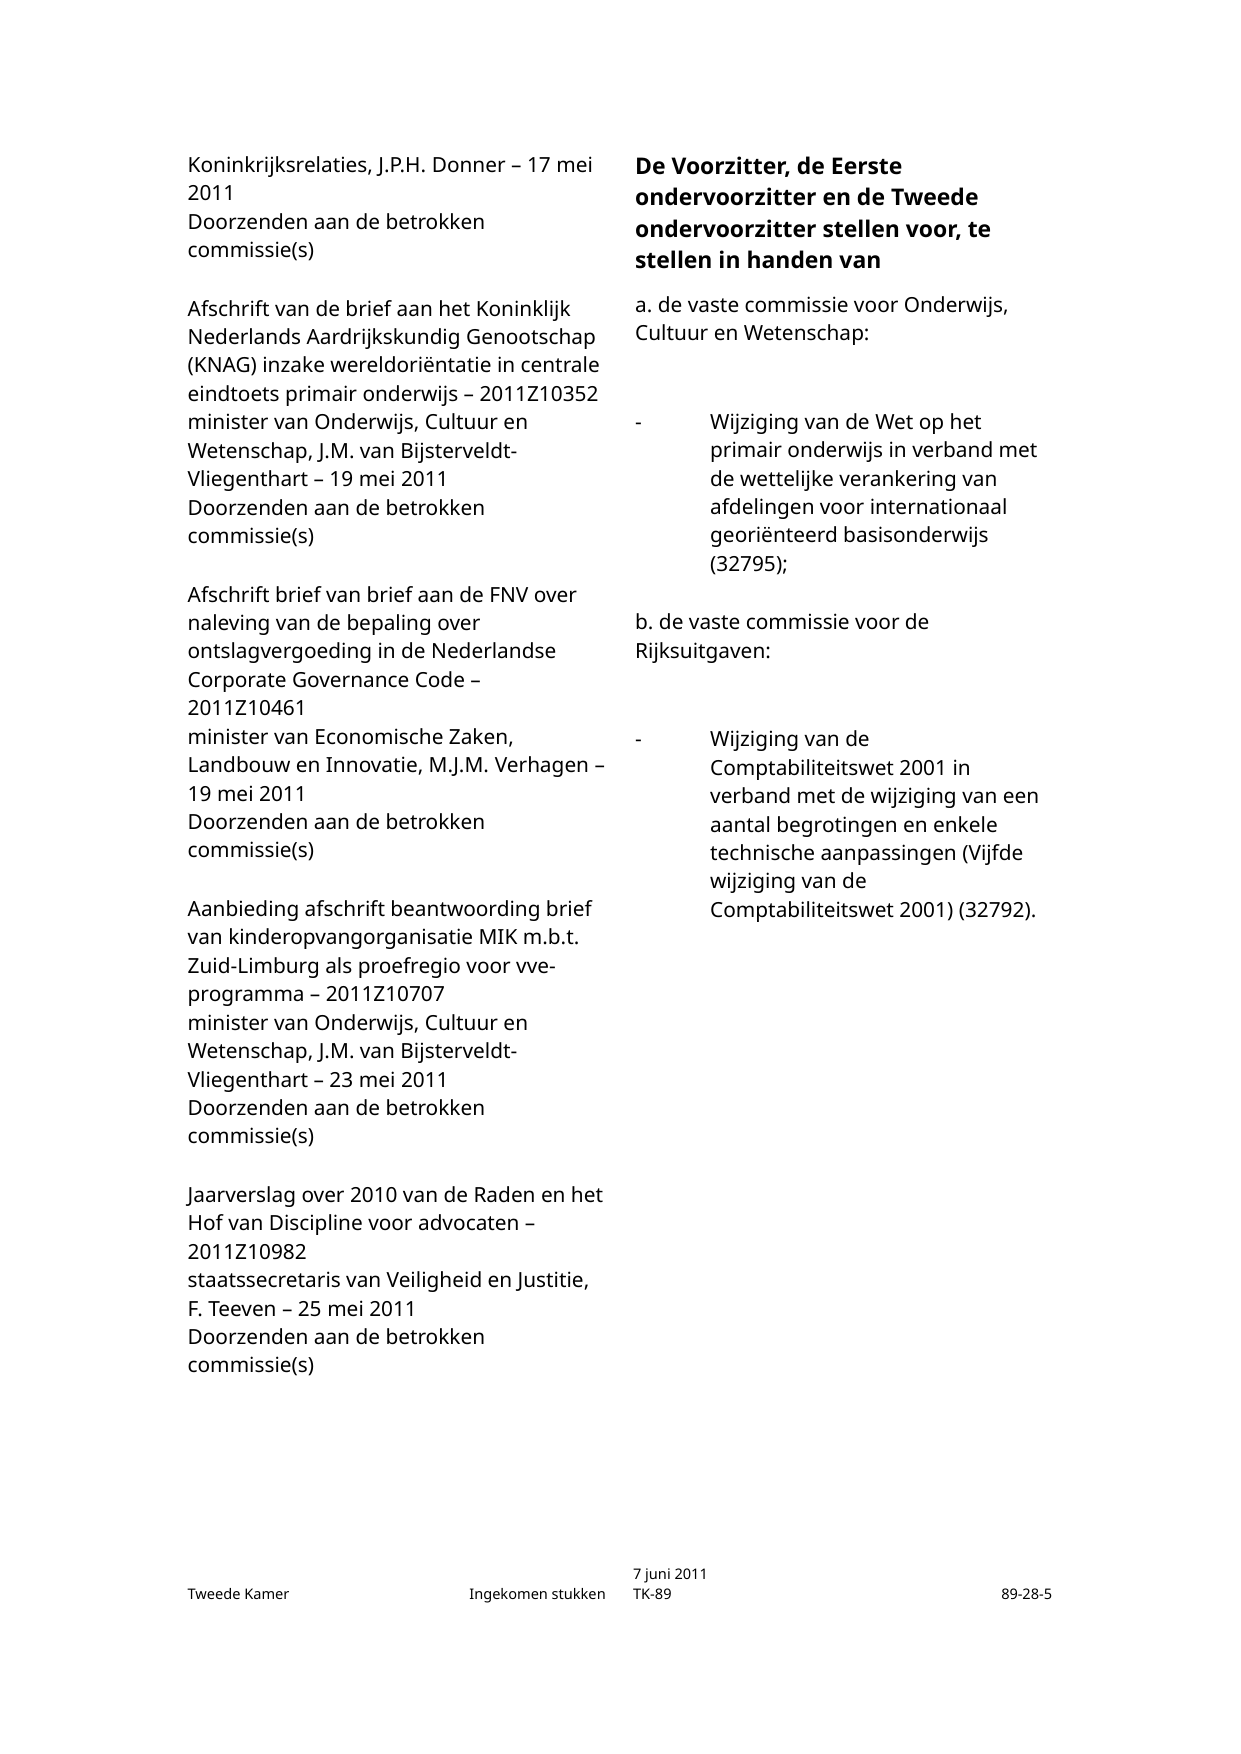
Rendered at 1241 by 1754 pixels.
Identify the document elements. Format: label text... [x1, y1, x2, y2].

text minister van Onderwijs, Cultuur en Wetenschap, J.M. van Bijsterveldt-Vliegenthart – 19 mei 2011 [187, 407, 605, 493]
text a. de vaste commissie voor Onderwijs, Cultuur en Wetenschap: [635, 290, 1053, 347]
list Wijziging van de Comptabiliteitswet 2001 in verband met de wijziging van een aantal begrotingen en enkele technische aanpassingen (Vijfde wijziging van de Comptabiliteitswet 2001) (32792). [635, 724, 1053, 923]
text Doorzenden aan de betrokken commissie(s) [187, 807, 605, 864]
text Doorzenden aan de betrokken commissie(s) [187, 207, 605, 264]
text staatssecretaris van Veiligheid en Justitie, F. Teeven – 25 mei 2011 [187, 1265, 605, 1322]
text Aanbieding afschrift beantwoording brief van kinderopvangorganisatie MIK m.b.t. Zuid-Limburg als proefregio voor vve-programma – 2011Z10707 [187, 894, 605, 1008]
subtitle De Voorzitter, de Eerste ondervoorzitter en de Tweede ondervoorzitter stellen voor, te stellen in handen van [635, 150, 1053, 275]
text Doorzenden aan de betrokken commissie(s) [187, 493, 605, 550]
text Jaarverslag over 2010 van de Raden en het Hof van Discipline voor advocaten – 2011Z10982 [187, 1180, 605, 1265]
text b. de vaste commissie voor de Rijksuitgaven: [635, 607, 1053, 664]
text  [187, 1409, 605, 1437]
text Koninkrijksrelaties, J.P.H. Donner – 17 mei 2011 [187, 150, 605, 207]
text minister van Onderwijs, Cultuur en Wetenschap, J.M. van Bijsterveldt-Vliegenthart – 23 mei 2011 [187, 1008, 605, 1093]
text Doorzenden aan de betrokken commissie(s) [187, 1322, 605, 1379]
text minister van Economische Zaken, Landbouw en Innovatie, M.J.M. Verhagen – 19 mei 2011 [187, 722, 605, 807]
text Afschrift brief van brief aan de FNV over naleving van de bepaling over ontslagvergoeding in de Nederlandse Corporate Governance Code – 2011Z10461 [187, 580, 605, 722]
list Wijziging van de Wet op het primair onderwijs in verband met de wettelijke verankering van afdelingen voor internationaal georiënteerd basisonderwijs (32795); [635, 407, 1053, 577]
text Afschrift van de brief aan het Koninklijk Nederlands Aardrijkskundig Genootschap (KNAG) inzake wereldoriëntatie in centrale eindtoets primair onderwijs – 2011Z10352 [187, 294, 605, 407]
text Doorzenden aan de betrokken commissie(s) [187, 1093, 605, 1150]
